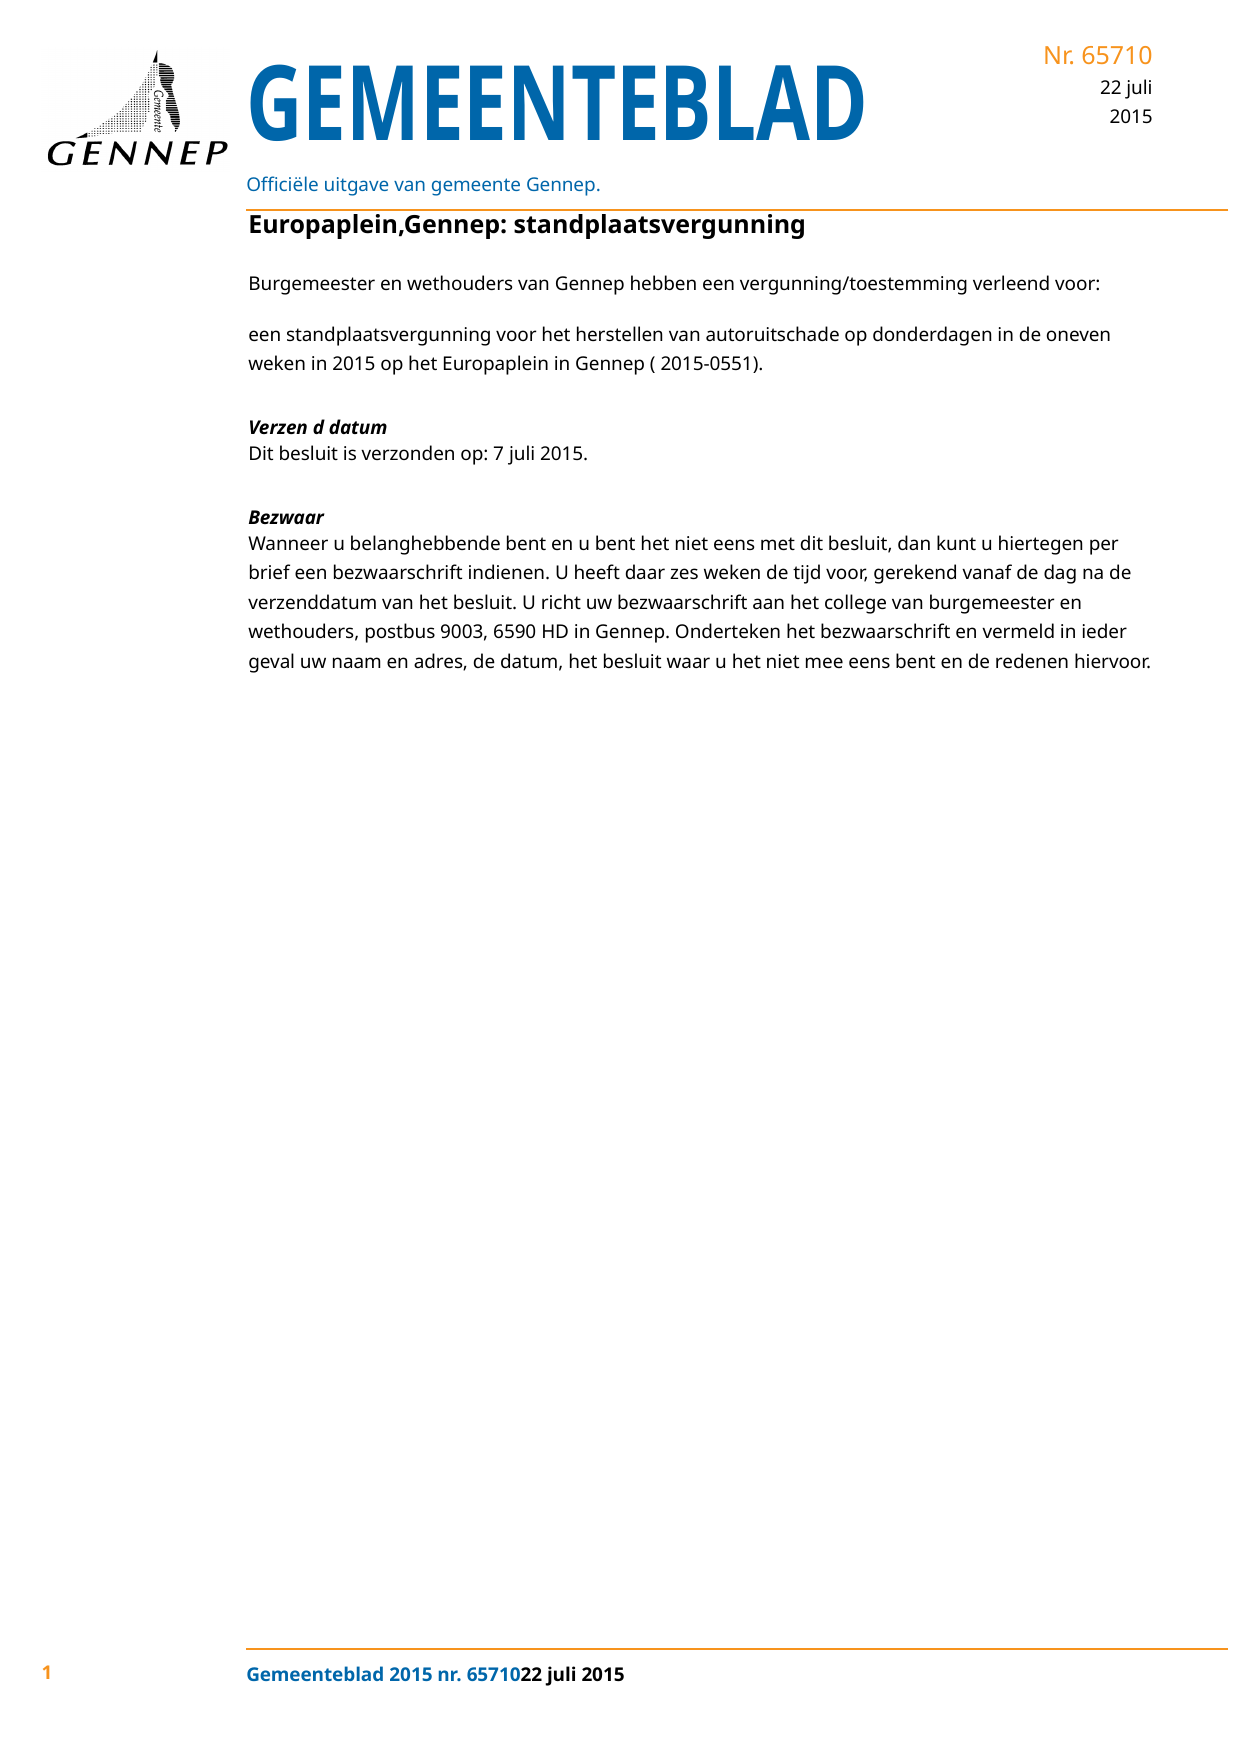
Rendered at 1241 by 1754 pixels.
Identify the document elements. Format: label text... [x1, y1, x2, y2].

text Dit besluit is verzonden op: 7 juli 2015. [248, 440, 1152, 466]
text Verzen d datum [248, 414, 1152, 440]
text Bezwaar [248, 504, 1152, 530]
text een standplaatsvergunning voor het herstellen van autoruitschade op donderdagen in de oneven weken in 2015 op het Europaplein in Gennep ( 2015-0551). [248, 321, 1152, 376]
text Burgemeester en wethouders van Gennep hebben een vergunning/toestemming verleend voor: [248, 270, 1152, 296]
picture [41, 47, 231, 172]
text Europaplein,Gennep: standplaatsvergunning [248, 211, 1152, 241]
text Wanneer u belanghebbende bent en u bent het niet eens met dit besluit, dan kunt u hiertegen per brief een bezwaarschrift indienen. U heeft daar zes weken de tijd voor, gerekend vanaf de dag na de verzenddatum van het besluit. U richt uw bezwaarschrift aan het college van burgemeester en wethouders, postbus 9003, 6590 HD in Gennep. Onderteken het bezwaarschrift en vermeld in ieder geval uw naam en adres, de datum, het besluit waar u het niet mee eens bent en de redenen hiervoor. [248, 530, 1152, 674]
